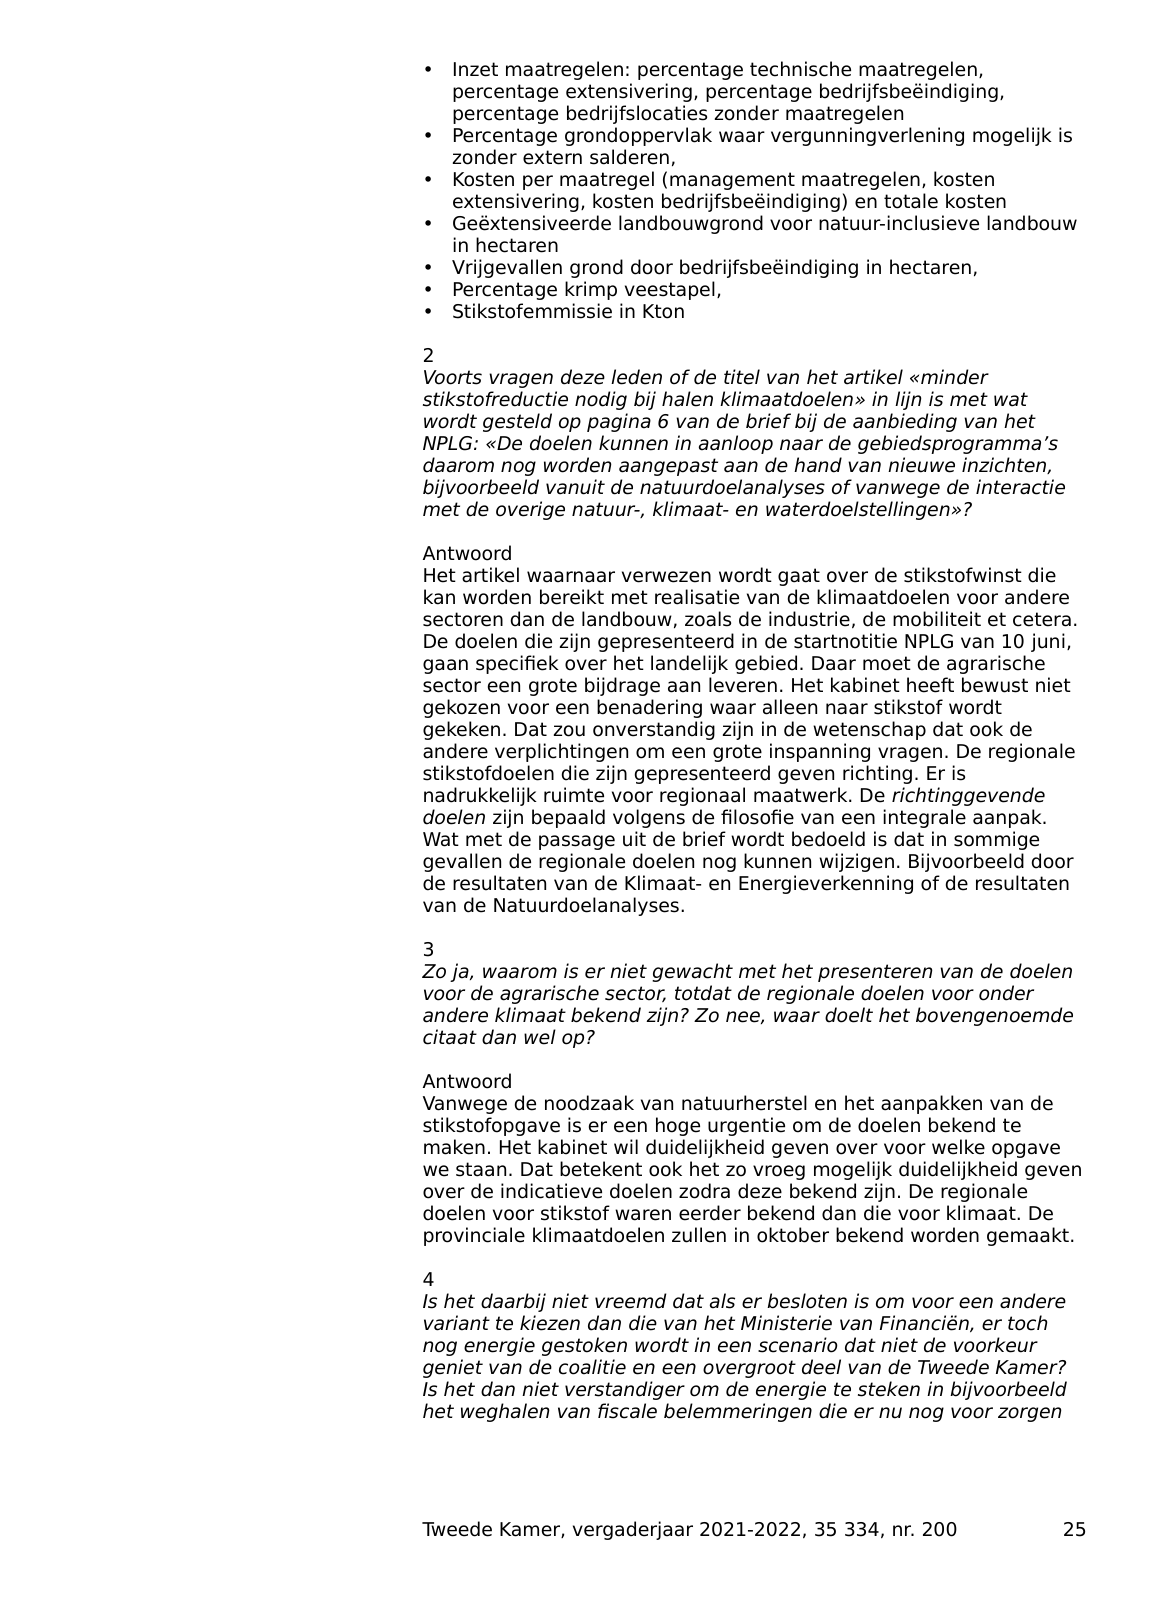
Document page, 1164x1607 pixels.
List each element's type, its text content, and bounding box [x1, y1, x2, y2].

text • Inzet maatregelen: percentage technische maatregelen, percentage extensivering, percentage bedrijfsbeëindiging, percentage bedrijfslocaties zonder maatregelen [422, 59, 1087, 125]
text Is het daarbij niet vreemd dat als er besloten is om voor een andere variant te kiezen dan die van het Ministerie van Financiën, er toch nog energie gestoken wordt in een scenario dat niet de voorkeur geniet van de coalitie en een overgroot deel van de Tweede Kamer? Is het dan niet verstandiger om de energie te steken in bijvoorbeeld het weghalen van fiscale belemmeringen die er nu nog voor zorgen [422, 1291, 1087, 1423]
text Antwoord [422, 543, 1087, 565]
text 2 [422, 345, 1087, 367]
text Zo ja, waarom is er niet gewacht met het presenteren van de doelen voor de agrarische sector, totdat de regionale doelen voor onder andere klimaat bekend zijn? Zo nee, waar doelt het bovengenoemde citaat dan wel op? [422, 961, 1087, 1049]
text • Geëxtensiveerde landbouwgrond voor natuur-inclusieve landbouw in hectaren [422, 213, 1087, 257]
text • Vrijgevallen grond door bedrijfsbeëindiging in hectaren, [422, 257, 1087, 279]
text • Kosten per maatregel (management maatregelen, kosten extensivering, kosten bedrijfsbeëindiging) en totale kosten [422, 169, 1087, 213]
text Vanwege de noodzaak van natuurherstel en het aanpakken van de stikstofopgave is er een hoge urgentie om de doelen bekend te maken. Het kabinet wil duidelijkheid geven over voor welke opgave we staan. Dat betekent ook het zo vroeg mogelijk duidelijkheid geven over de indicatieve doelen zodra deze bekend zijn. De regionale doelen voor stikstof waren eerder bekend dan die voor klimaat. De provinciale klimaatdoelen zullen in oktober bekend worden gemaakt. [422, 1093, 1087, 1247]
text 4 [422, 1269, 1087, 1291]
text • Percentage grondoppervlak waar vergunningverlening mogelijk is zonder extern salderen, [422, 125, 1087, 169]
text Voorts vragen deze leden of de titel van het artikel «minder stikstofreductie nodig bij halen klimaatdoelen» in lijn is met wat wordt gesteld op pagina 6 van de brief bij de aanbieding van het NPLG: «De doelen kunnen in aanloop naar de gebiedsprogramma’s daarom nog worden aangepast aan de hand van nieuwe inzichten, bijvoorbeeld vanuit de natuurdoelanalyses of vanwege de interactie met de overige natuur-, klimaat- en waterdoelstellingen»? [422, 367, 1087, 521]
text 3 [422, 939, 1087, 961]
text • Stikstofemmissie in Kton [422, 301, 1087, 323]
text • Percentage krimp veestapel, [422, 279, 1087, 301]
text Antwoord [422, 1071, 1087, 1093]
text Het artikel waarnaar verwezen wordt gaat over de stikstofwinst die kan worden bereikt met realisatie van de klimaatdoelen voor andere sectoren dan de landbouw, zoals de industrie, de mobiliteit et cetera. De doelen die zijn gepresenteerd in de startnotitie NPLG van 10 juni, gaan specifiek over het landelijk gebied. Daar moet de agrarische sector een grote bijdrage aan leveren. Het kabinet heeft bewust niet gekozen voor een benadering waar alleen naar stikstof wordt gekeken. Dat zou onverstandig zijn in de wetenschap dat ook de andere verplichtingen om een grote inspanning vragen. De regionale stikstofdoelen die zijn gepresenteerd geven richting. Er is nadrukkelijk ruimte voor regionaal maatwerk. De richtinggevende doelen zijn bepaald volgens de filosofie van een integrale aanpak. Wat met de passage uit de brief wordt bedoeld is dat in sommige gevallen de regionale doelen nog kunnen wijzigen. Bijvoorbeeld door de resultaten van de Klimaat- en Energieverkenning of de resultaten van de Natuurdoelanalyses. [422, 565, 1087, 917]
